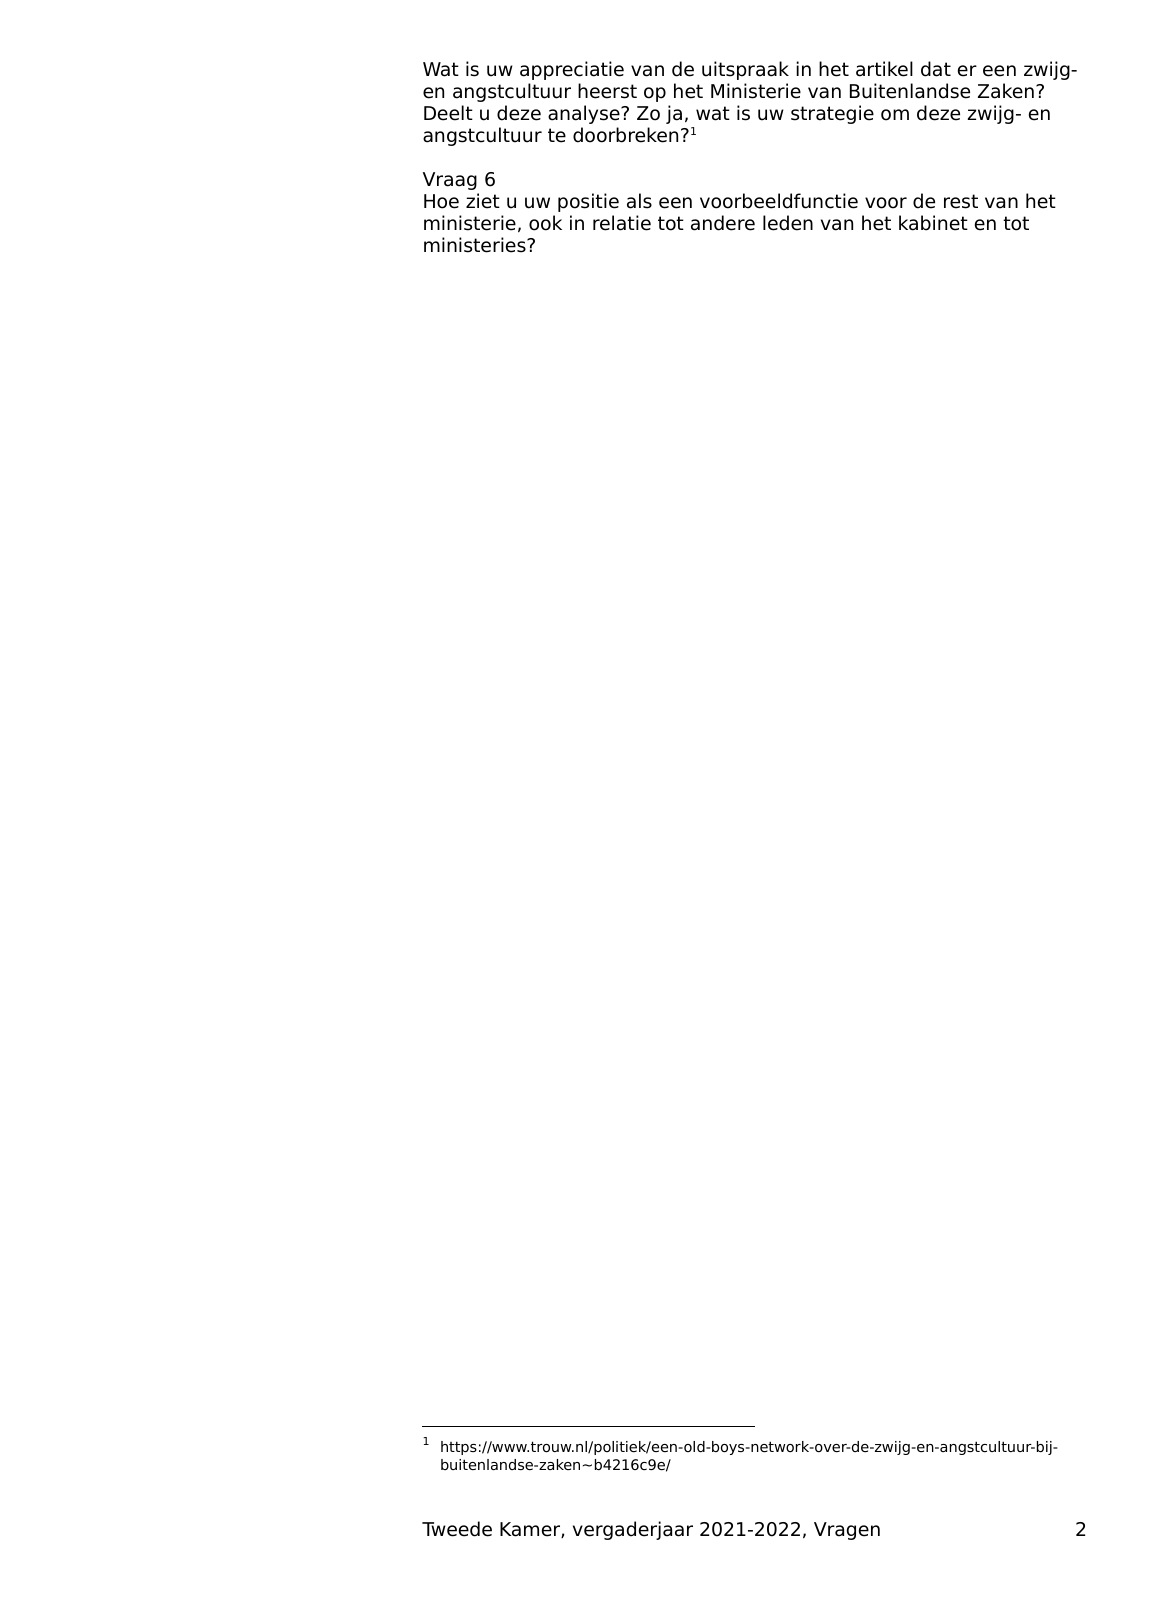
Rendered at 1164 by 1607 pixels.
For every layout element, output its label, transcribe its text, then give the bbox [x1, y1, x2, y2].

text Vraag 6 [422, 169, 1087, 191]
text Wat is uw appreciatie van de uitspraak in het artikel dat er een zwijg- en angstcultuur heerst op het Ministerie van Buitenlandse Zaken? Deelt u deze analyse? Zo ja, wat is uw strategie om deze zwijg- en angstcultuur te doorbreken? [422, 59, 1087, 147]
text Hoe ziet u uw positie als een voorbeeldfunctie voor de rest van het ministerie, ook in relatie tot andere leden van het kabinet en tot ministeries? [422, 191, 1087, 257]
text https://www.trouw.nl/politiek/een-old-boys-network-over-de-zwijg-en-angstcultuur-bij-buitenlandse-zaken~b4216c9e/ [422, 1435, 1087, 1474]
